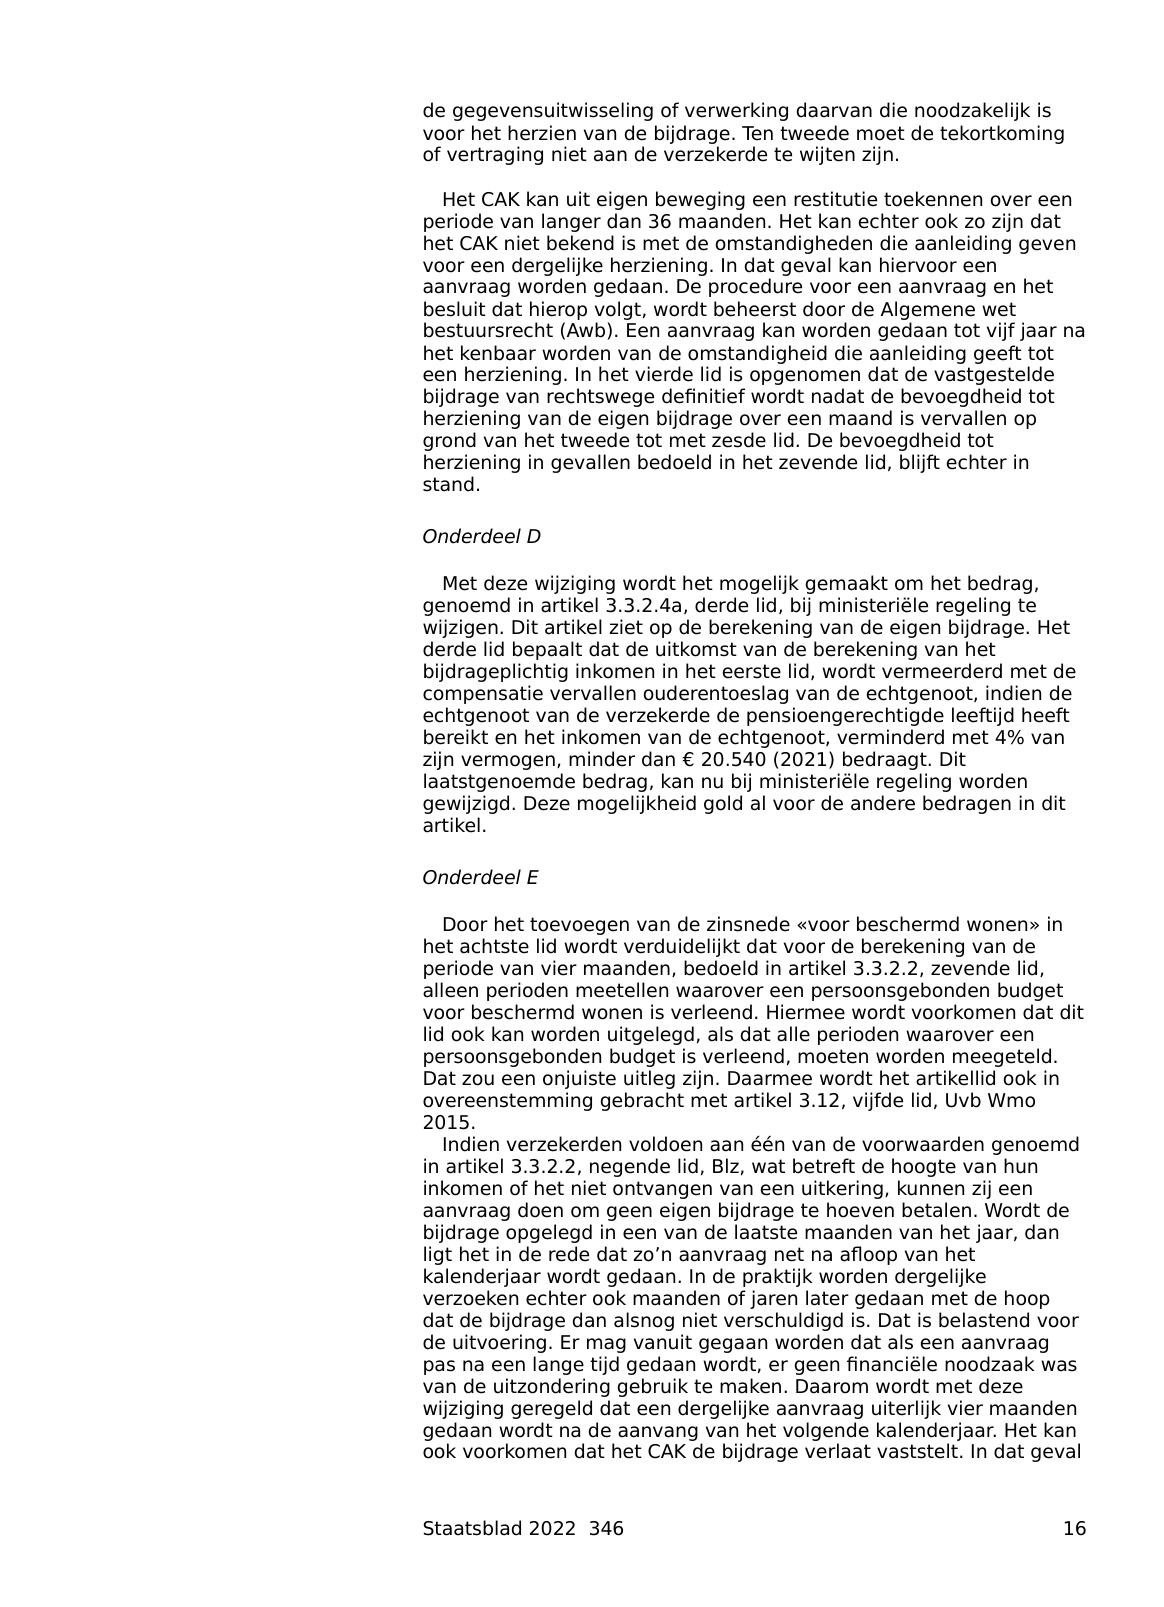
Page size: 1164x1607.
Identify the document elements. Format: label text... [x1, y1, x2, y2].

text de gegevensuitwisseling of verwerking daarvan die noodzakelijk is voor het herzien van de bijdrage. Ten tweede moet de tekortkoming of vertraging niet aan de verzekerde te wijten zijn. [422, 100, 1087, 166]
text Het CAK kan uit eigen beweging een restitutie toekennen over een periode van langer dan 36 maanden. Het kan echter ook zo zijn dat het CAK niet bekend is met de omstandigheden die aanleiding geven voor een dergelijke herziening. In dat geval kan hiervoor een aanvraag worden gedaan. De procedure voor een aanvraag en het besluit dat hierop volgt, wordt beheerst door de Algemene wet bestuursrecht (Awb). Een aanvraag kan worden gedaan tot vijf jaar na het kenbaar worden van de omstandigheid die aanleiding geeft tot een herziening. In het vierde lid is opgenomen dat de vastgestelde bijdrage van rechtswege definitief wordt nadat de bevoegdheid tot herziening van de eigen bijdrage over een maand is vervallen op grond van het tweede tot met zesde lid. De bevoegdheid tot herziening in gevallen bedoeld in het zevende lid, blijft echter in stand. [422, 188, 1087, 496]
text Met deze wijziging wordt het mogelijk gemaakt om het bedrag, genoemd in artikel 3.3.2.4a, derde lid, bij ministeriële regeling te wijzigen. Dit artikel ziet op de berekening van de eigen bijdrage. Het derde lid bepaalt dat de uitkomst van de berekening van het bijdrageplichtig inkomen in het eerste lid, wordt vermeerderd met de compensatie vervallen ouderentoeslag van de echtgenoot, indien de echtgenoot van de verzekerde de pensioengerechtigde leeftijd heeft bereikt en het inkomen van de echtgenoot, verminderd met 4% van zijn vermogen, minder dan € 20.540 (2021) bedraagt. Dit laatstgenoemde bedrag, kan nu bij ministeriële regeling worden gewijzigd. Deze mogelijkheid gold al voor de andere bedragen in dit artikel. [422, 573, 1087, 837]
subtitle Onderdeel E [422, 867, 1087, 889]
subtitle Onderdeel D [422, 526, 1087, 548]
text Door het toevoegen van de zinsnede «voor beschermd wonen» in het achtste lid wordt verduidelijkt dat voor de berekening van de periode van vier maanden, bedoeld in artikel 3.3.2.2, zevende lid, alleen perioden meetellen waarover een persoonsgebonden budget voor beschermd wonen is verleend. Hiermee wordt voorkomen dat dit lid ook kan worden uitgelegd, als dat alle perioden waarover een persoonsgebonden budget is verleend, moeten worden meegeteld. Dat zou een onjuiste uitleg zijn. Daarmee wordt het artikellid ook in overeenstemming gebracht met artikel 3.12, vijfde lid, Uvb Wmo 2015. [422, 914, 1087, 1134]
text Indien verzekerden voldoen aan één van de voorwaarden genoemd in artikel 3.3.2.2, negende lid, Blz, wat betreft de hoogte van hun inkomen of het niet ontvangen van een uitkering, kunnen zij een aanvraag doen om geen eigen bijdrage te hoeven betalen. Wordt de bijdrage opgelegd in een van de laatste maanden van het jaar, dan ligt het in de rede dat zo’n aanvraag net na afloop van het kalenderjaar wordt gedaan. In de praktijk worden dergelijke verzoeken echter ook maanden of jaren later gedaan met de hoop dat de bijdrage dan alsnog niet verschuldigd is. Dat is belastend voor de uitvoering. Er mag vanuit gegaan worden dat als een aanvraag pas na een lange tijd gedaan wordt, er geen financiële noodzaak was van de uitzondering gebruik te maken. Daarom wordt met deze wijziging geregeld dat een dergelijke aanvraag uiterlijk vier maanden gedaan wordt na de aanvang van het volgende kalenderjaar. Het kan ook voorkomen dat het CAK de bijdrage verlaat vaststelt. In dat geval [422, 1134, 1087, 1463]
